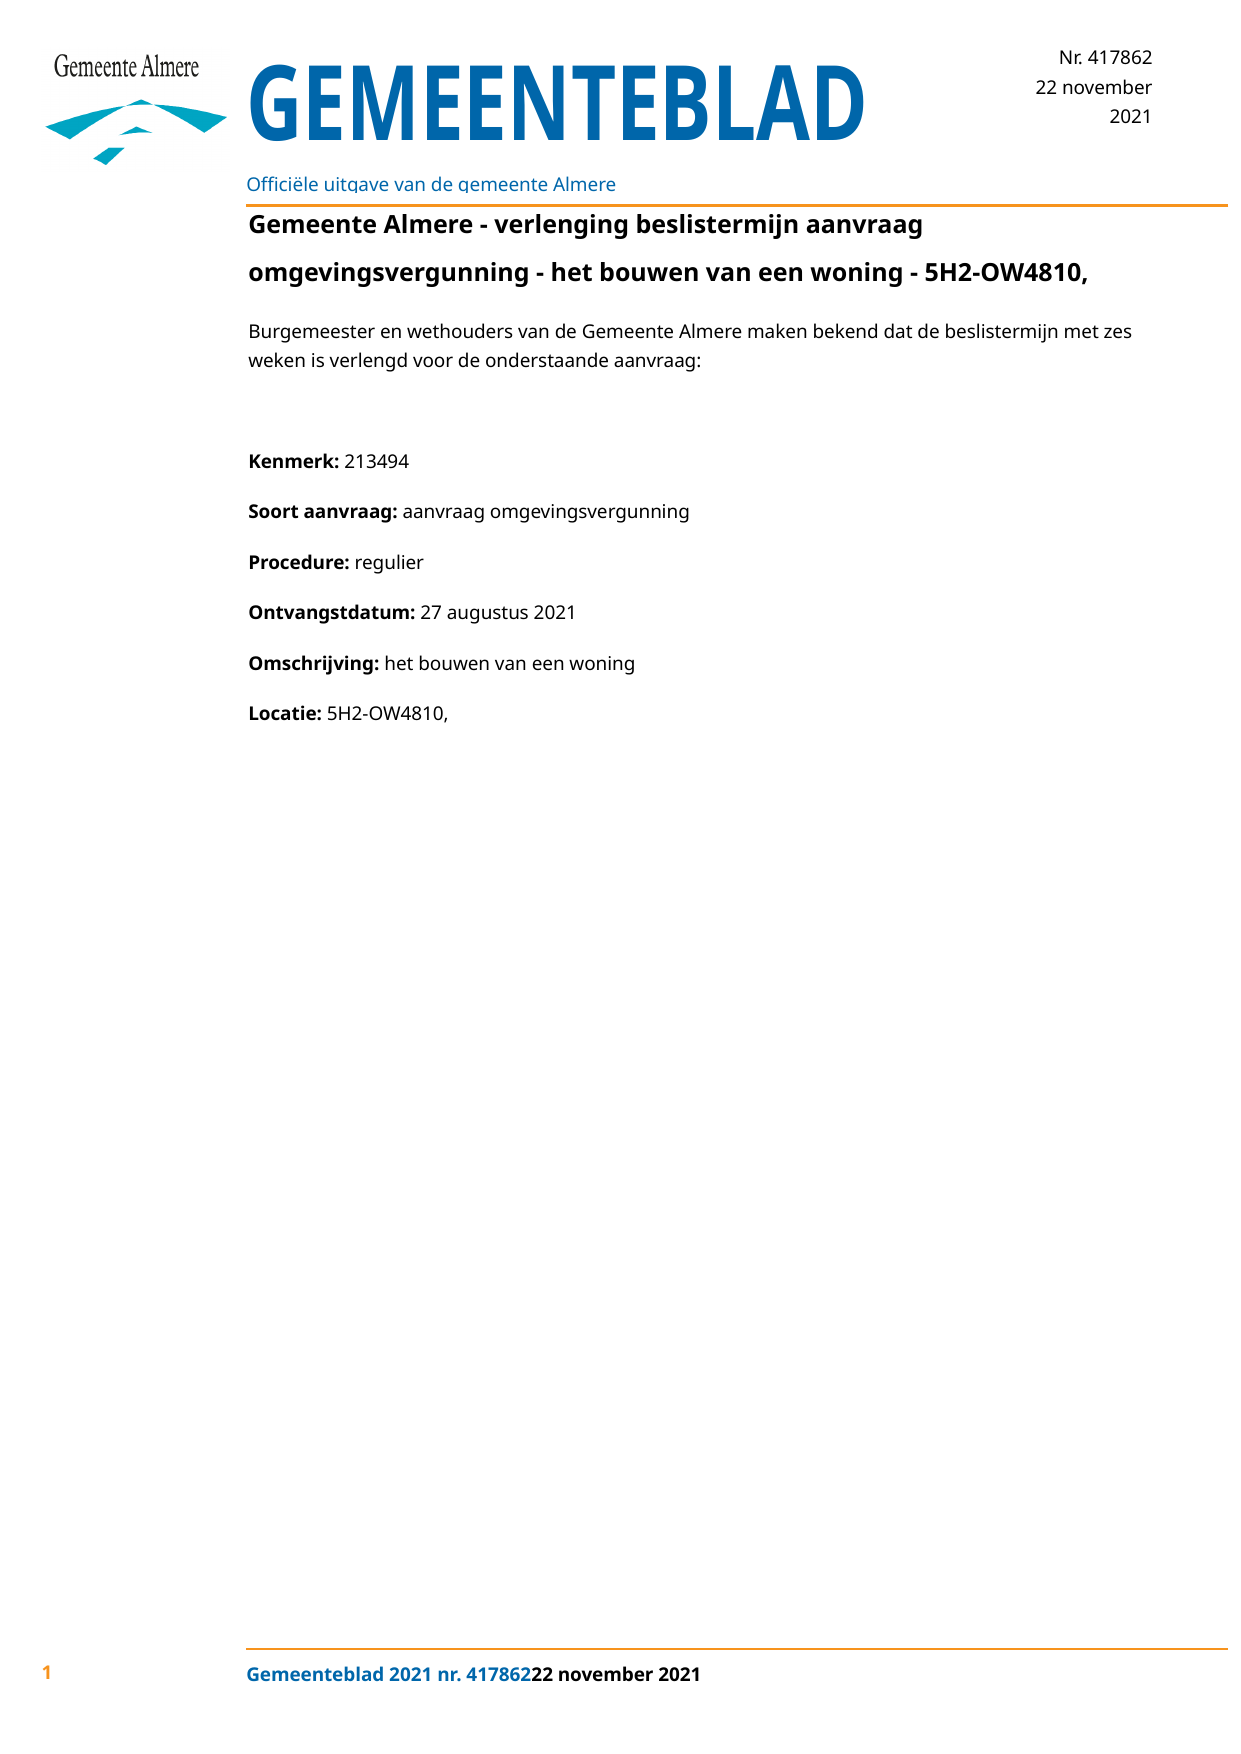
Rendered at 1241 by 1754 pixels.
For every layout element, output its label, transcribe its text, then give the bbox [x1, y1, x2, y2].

text Procedure: regulier [248, 549, 1152, 575]
text Kenmerk: 213494 [248, 448, 1152, 474]
text Omschrijving: het bouwen van een woning [248, 650, 1152, 676]
text Locatie: 5H2-OW4810, [248, 700, 1152, 726]
text Gemeente Almere - verlenging beslistermijn aanvraag omgevingsvergunning - het bouwen van een woning - 5H2-OW4810, [248, 207, 1152, 288]
text Ontvangstdatum: 27 augustus 2021 [248, 599, 1152, 625]
text Burgemeester en wethouders van de Gemeente Almere maken bekend dat de beslistermijn met zes weken is verlengd voor de onderstaande aanvraag: [248, 318, 1152, 373]
picture [41, 47, 231, 172]
text Soort aanvraag: aanvraag omgevingsvergunning [248, 499, 1152, 524]
